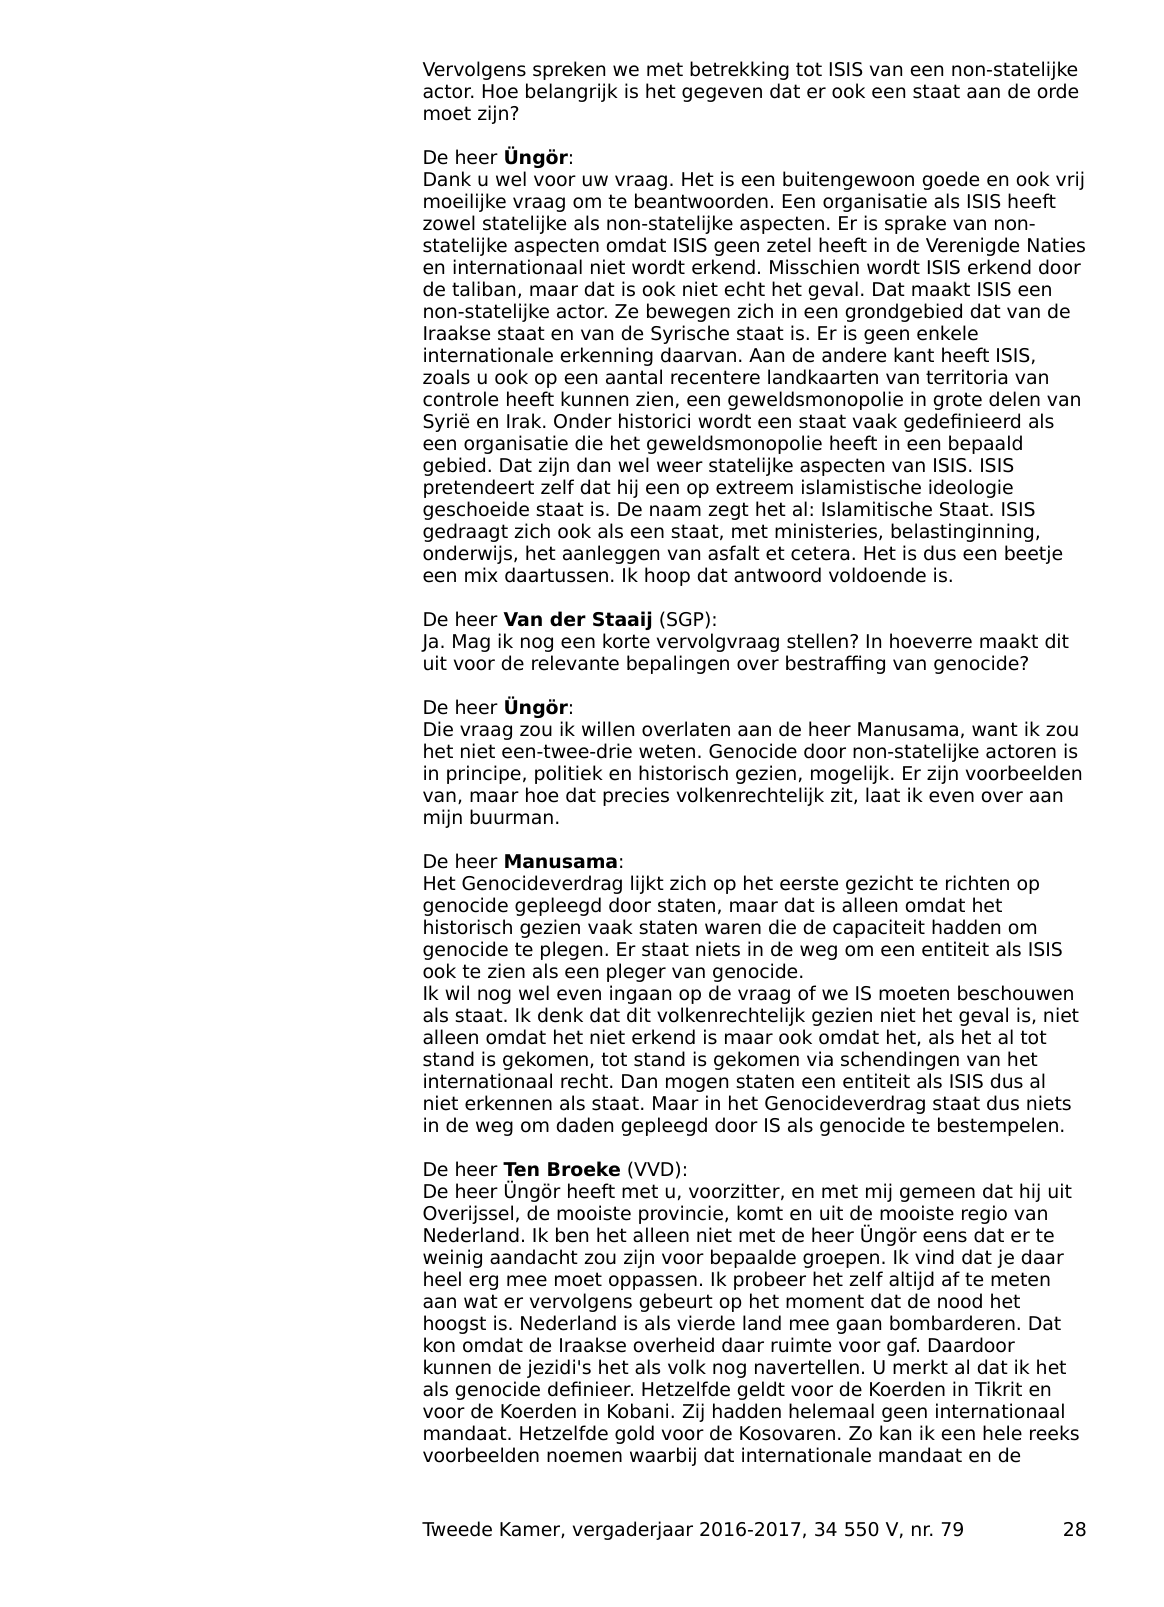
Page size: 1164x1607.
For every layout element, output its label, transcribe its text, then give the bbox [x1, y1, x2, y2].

text Vervolgens spreken we met betrekking tot ISIS van een non-statelijke actor. Hoe belangrijk is het gegeven dat er ook een staat aan de orde moet zijn? [422, 59, 1087, 125]
text Ik wil nog wel even ingaan op de vraag of we IS moeten beschouwen als staat. Ik denk dat dit volkenrechtelijk gezien niet het geval is, niet alleen omdat het niet erkend is maar ook omdat het, als het al tot stand is gekomen, tot stand is gekomen via schendingen van het internationaal recht. Dan mogen staten een entiteit als ISIS dus al niet erkennen als staat. Maar in het Genocideverdrag staat dus niets in de weg om daden gepleegd door IS als genocide te bestempelen. [422, 983, 1087, 1137]
text De heer Üngör heeft met u, voorzitter, en met mij gemeen dat hij uit Overijssel, de mooiste provincie, komt en uit de mooiste regio van Nederland. Ik ben het alleen niet met de heer Üngör eens dat er te weinig aandacht zou zijn voor bepaalde groepen. Ik vind dat je daar heel erg mee moet oppassen. Ik probeer het zelf altijd af te meten aan wat er vervolgens gebeurt op het moment dat de nood het hoogst is. Nederland is als vierde land mee gaan bombarderen. Dat kon omdat de Iraakse overheid daar ruimte voor gaf. Daardoor kunnen de jezidi's het als volk nog navertellen. U merkt al dat ik het als genocide definieer. Hetzelfde geldt voor de Koerden in Tikrit en voor de Koerden in Kobani. Zij hadden helemaal geen internationaal mandaat. Hetzelfde gold voor de Kosovaren. Zo kan ik een hele reeks voorbeelden noemen waarbij dat internationale mandaat en de [422, 1181, 1087, 1467]
text De heer Van der Staaij (SGP): [422, 609, 1087, 631]
text Ja. Mag ik nog een korte vervolgvraag stellen? In hoeverre maakt dit uit voor de relevante bepalingen over bestraffing van genocide? [422, 631, 1087, 675]
text De heer Ten Broeke (VVD): [422, 1159, 1087, 1181]
text Dank u wel voor uw vraag. Het is een buitengewoon goede en ook vrij moeilijke vraag om te beantwoorden. Een organisatie als ISIS heeft zowel statelijke als non-statelijke aspecten. Er is sprake van non-statelijke aspecten omdat ISIS geen zetel heeft in de Verenigde Naties en internationaal niet wordt erkend. Misschien wordt ISIS erkend door de taliban, maar dat is ook niet echt het geval. Dat maakt ISIS een non-statelijke actor. Ze bewegen zich in een grondgebied dat van de Iraakse staat en van de Syrische staat is. Er is geen enkele internationale erkenning daarvan. Aan de andere kant heeft ISIS, zoals u ook op een aantal recentere landkaarten van territoria van controle heeft kunnen zien, een geweldsmonopolie in grote delen van Syrië en Irak. Onder historici wordt een staat vaak gedefinieerd als een organisatie die het geweldsmonopolie heeft in een bepaald gebied. Dat zijn dan wel weer statelijke aspecten van ISIS. ISIS pretendeert zelf dat hij een op extreem islamistische ideologie geschoeide staat is. De naam zegt het al: Islamitische Staat. ISIS gedraagt zich ook als een staat, met ministeries, belastinginning, onderwijs, het aanleggen van asfalt et cetera. Het is dus een beetje een mix daartussen. Ik hoop dat antwoord voldoende is. [422, 169, 1087, 587]
text De heer Üngör: [422, 147, 1087, 169]
text Die vraag zou ik willen overlaten aan de heer Manusama, want ik zou het niet een-twee-drie weten. Genocide door non-statelijke actoren is in principe, politiek en historisch gezien, mogelijk. Er zijn voorbeelden van, maar hoe dat precies volkenrechtelijk zit, laat ik even over aan mijn buurman. [422, 719, 1087, 829]
text Het Genocideverdrag lijkt zich op het eerste gezicht te richten op genocide gepleegd door staten, maar dat is alleen omdat het historisch gezien vaak staten waren die de capaciteit hadden om genocide te plegen. Er staat niets in de weg om een entiteit als ISIS ook te zien als een pleger van genocide. [422, 873, 1087, 983]
text De heer Üngör: [422, 697, 1087, 719]
text De heer Manusama: [422, 851, 1087, 873]
